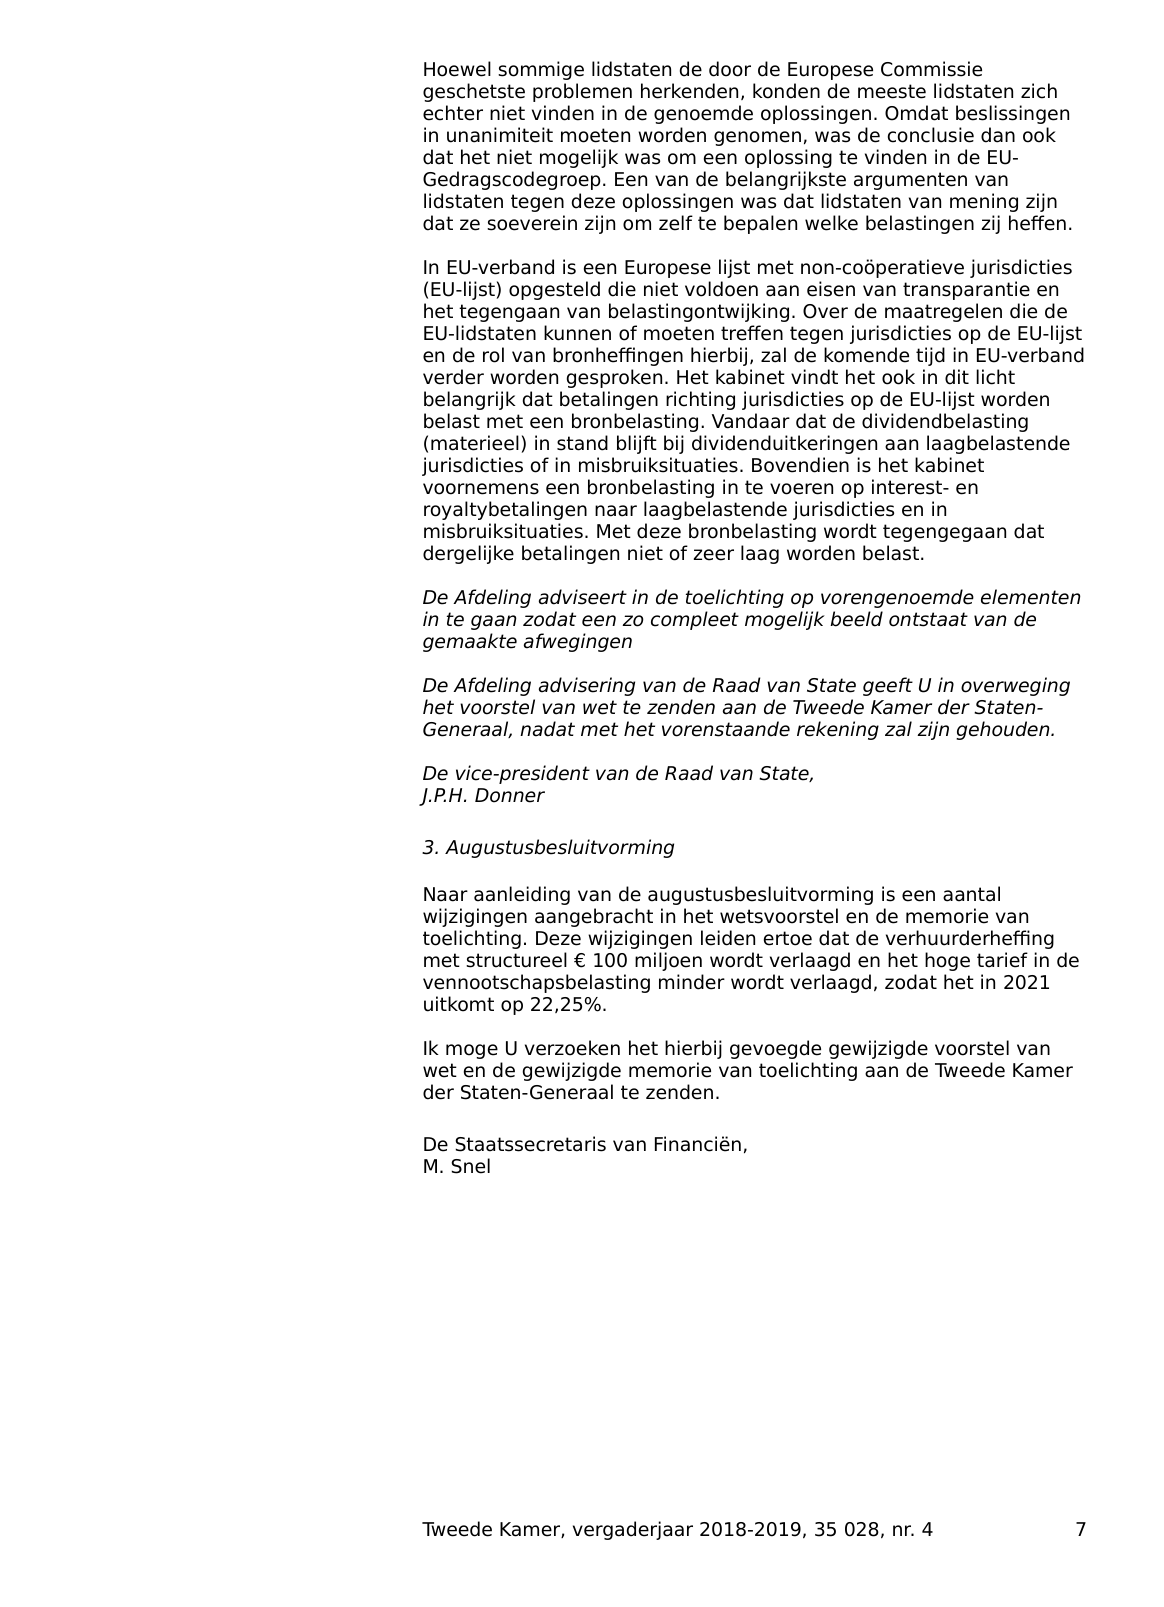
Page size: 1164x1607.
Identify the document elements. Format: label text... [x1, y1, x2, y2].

text Hoewel sommige lidstaten de door de Europese Commissie geschetste problemen herkenden, konden de meeste lidstaten zich echter niet vinden in de genoemde oplossingen. Omdat beslissingen in unanimiteit moeten worden genomen, was de conclusie dan ook dat het niet mogelijk was om een oplossing te vinden in de EU-Gedragscodegroep. Een van de belangrijkste argumenten van lidstaten tegen deze oplossingen was dat lidstaten van mening zijn dat ze soeverein zijn om zelf te bepalen welke belastingen zij heffen. [422, 59, 1087, 235]
text De Afdeling advisering van de Raad van State geeft U in overweging het voorstel van wet te zenden aan de Tweede Kamer der Staten-Generaal, nadat met het vorenstaande rekening zal zijn gehouden. [422, 675, 1087, 741]
text De vice-president van de Raad van State, [422, 763, 1087, 785]
text De Afdeling adviseert in de toelichting op vorengenoemde elementen in te gaan zodat een zo compleet mogelijk beeld ontstaat van de gemaakte afwegingen [422, 587, 1087, 653]
subtitle 3. Augustusbesluitvorming [422, 837, 1087, 859]
text In EU-verband is een Europese lijst met non-coöperatieve jurisdicties (EU-lijst) opgesteld die niet voldoen aan eisen van transparantie en het tegengaan van belastingontwijking. Over de maatregelen die de EU-lidstaten kunnen of moeten treffen tegen jurisdicties op de EU-lijst en de rol van bronheffingen hierbij, zal de komende tijd in EU-verband verder worden gesproken. Het kabinet vindt het ook in dit licht belangrijk dat betalingen richting jurisdicties op de EU-lijst worden belast met een bronbelasting. Vandaar dat de dividendbelasting (materieel) in stand blijft bij dividenduitkeringen aan laagbelastende jurisdicties of in misbruiksituaties. Bovendien is het kabinet voornemens een bronbelasting in te voeren op interest- en royaltybetalingen naar laagbelastende jurisdicties en in misbruiksituaties. Met deze bronbelasting wordt tegengegaan dat dergelijke betalingen niet of zeer laag worden belast. [422, 257, 1087, 565]
text Naar aanleiding van de augustusbesluitvorming is een aantal wijzigingen aangebracht in het wetsvoorstel en de memorie van toelichting. Deze wijzigingen leiden ertoe dat de verhuurderheffing met structureel € 100 miljoen wordt verlaagd en het hoge tarief in de vennootschapsbelasting minder wordt verlaagd, zodat het in 2021 uitkomt op 22,25%. [422, 884, 1087, 1016]
text De Staatssecretaris van Financiën, M. Snel [422, 1134, 1087, 1178]
text Ik moge U verzoeken het hierbij gevoegde gewijzigde voorstel van wet en de gewijzigde memorie van toelichting aan de Tweede Kamer der Staten-Generaal te zenden. [422, 1038, 1087, 1104]
text J.P.H. Donner [422, 785, 1087, 807]
